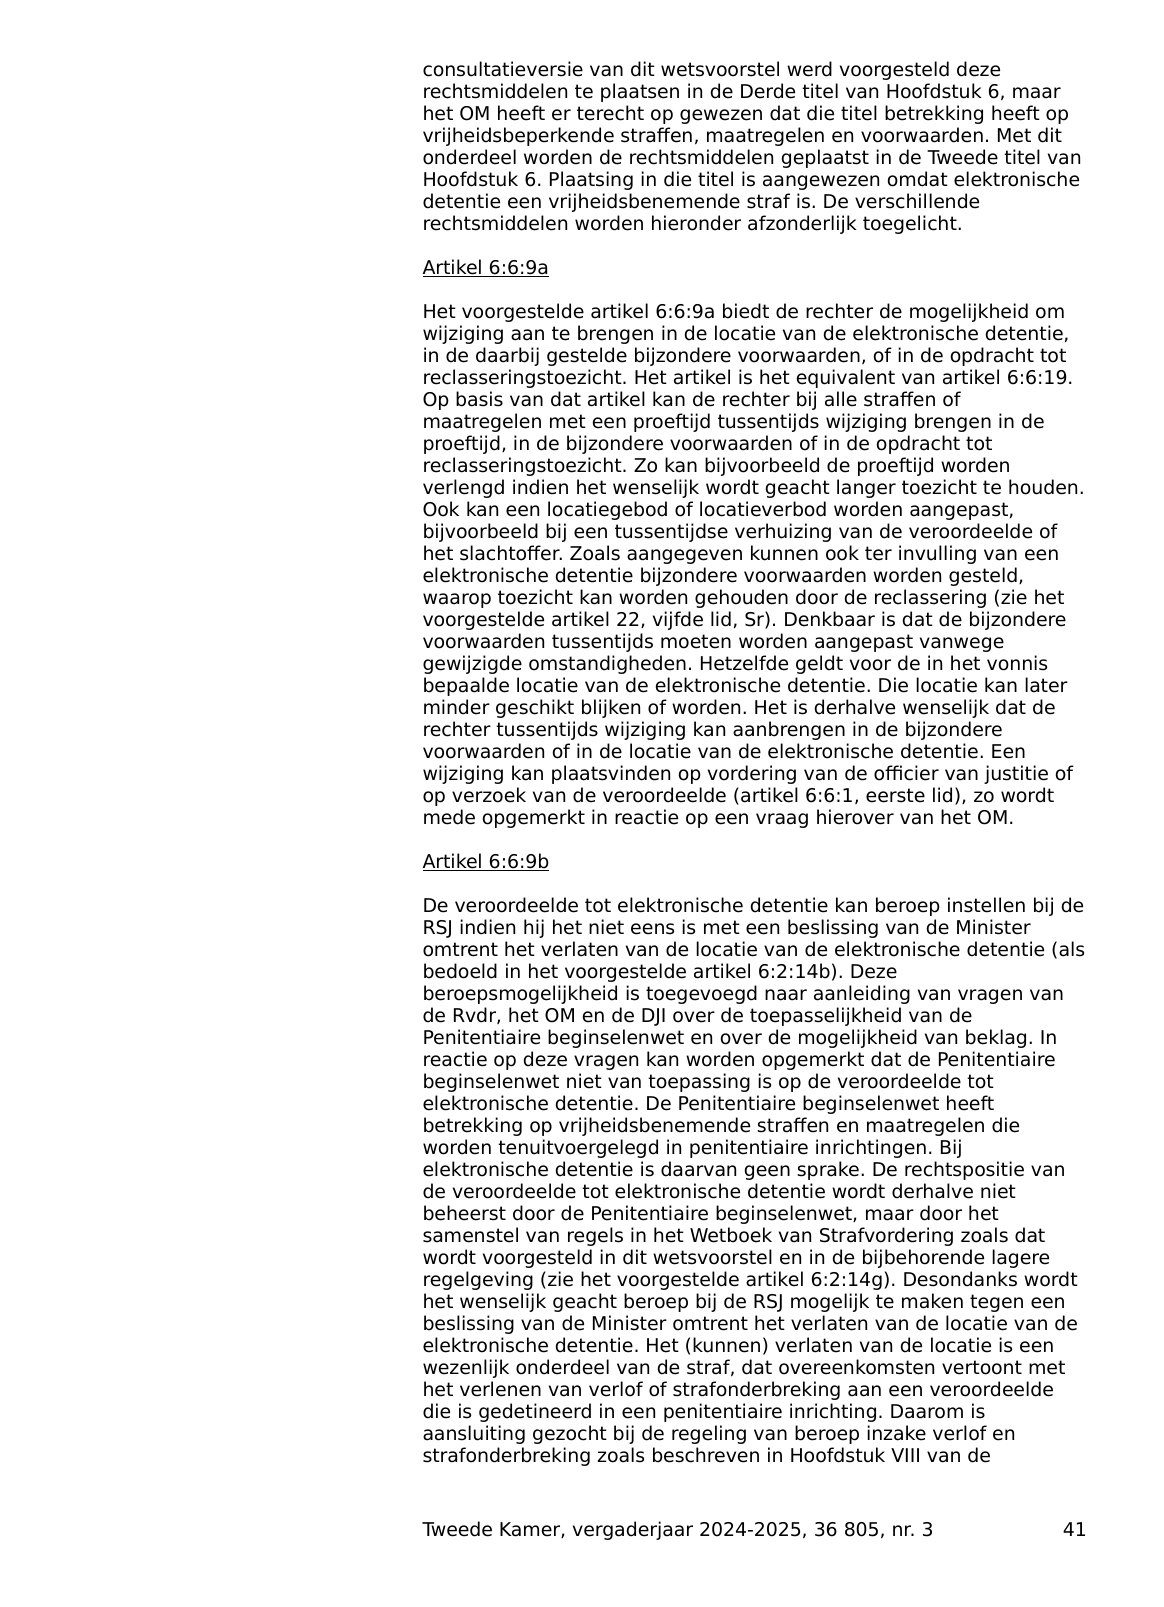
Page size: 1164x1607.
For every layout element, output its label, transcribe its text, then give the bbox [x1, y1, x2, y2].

text De veroordeelde tot elektronische detentie kan beroep instellen bij de RSJ indien hij het niet eens is met een beslissing van de Minister omtrent het verlaten van de locatie van de elektronische detentie (als bedoeld in het voorgestelde artikel 6:2:14b). Deze beroepsmogelijkheid is toegevoegd naar aanleiding van vragen van de Rvdr, het OM en de DJI over de toepasselijkheid van de Penitentiaire beginselenwet en over de mogelijkheid van beklag. In reactie op deze vragen kan worden opgemerkt dat de Penitentiaire beginselenwet niet van toepassing is op de veroordeelde tot elektronische detentie. De Penitentiaire beginselenwet heeft betrekking op vrijheidsbenemende straffen en maatregelen die worden tenuitvoergelegd in penitentiaire inrichtingen. Bij elektronische detentie is daarvan geen sprake. De rechtspositie van de veroordeelde tot elektronische detentie wordt derhalve niet beheerst door de Penitentiaire beginselenwet, maar door het samenstel van regels in het Wetboek van Strafvordering zoals dat wordt voorgesteld in dit wetsvoorstel en in de bijbehorende lagere regelgeving (zie het voorgestelde artikel 6:2:14g). Desondanks wordt het wenselijk geacht beroep bij de RSJ mogelijk te maken tegen een beslissing van de Minister omtrent het verlaten van de locatie van de elektronische detentie. Het (kunnen) verlaten van de locatie is een wezenlijk onderdeel van de straf, dat overeenkomsten vertoont met het verlenen van verlof of strafonderbreking aan een veroordeelde die is gedetineerd in een penitentiaire inrichting. Daarom is aansluiting gezocht bij de regeling van beroep inzake verlof en strafonderbreking zoals beschreven in Hoofdstuk VIII van de [422, 895, 1087, 1467]
text Het voorgestelde artikel 6:6:9a biedt de rechter de mogelijkheid om wijziging aan te brengen in de locatie van de elektronische detentie, in de daarbij gestelde bijzondere voorwaarden, of in de opdracht tot reclasseringstoezicht. Het artikel is het equivalent van artikel 6:6:19. Op basis van dat artikel kan de rechter bij alle straffen of maatregelen met een proeftijd tussentijds wijziging brengen in de proeftijd, in de bijzondere voorwaarden of in de opdracht tot reclasseringstoezicht. Zo kan bijvoorbeeld de proeftijd worden verlengd indien het wenselijk wordt geacht langer toezicht te houden. Ook kan een locatiegebod of locatieverbod worden aangepast, bijvoorbeeld bij een tussentijdse verhuizing van de veroordeelde of het slachtoffer. Zoals aangegeven kunnen ook ter invulling van een elektronische detentie bijzondere voorwaarden worden gesteld, waarop toezicht kan worden gehouden door de reclassering (zie het voorgestelde artikel 22, vijfde lid, Sr). Denkbaar is dat de bijzondere voorwaarden tussentijds moeten worden aangepast vanwege gewijzigde omstandigheden. Hetzelfde geldt voor de in het vonnis bepaalde locatie van de elektronische detentie. Die locatie kan later minder geschikt blijken of worden. Het is derhalve wenselijk dat de rechter tussentijds wijziging kan aanbrengen in de bijzondere voorwaarden of in de locatie van de elektronische detentie. Een wijziging kan plaatsvinden op vordering van de officier van justitie of op verzoek van de veroordeelde (artikel 6:6:1, eerste lid), zo wordt mede opgemerkt in reactie op een vraag hierover van het OM. [422, 301, 1087, 829]
subtitle Artikel 6:6:9b [422, 851, 1087, 873]
subtitle Artikel 6:6:9a [422, 257, 1087, 279]
text consultatieversie van dit wetsvoorstel werd voorgesteld deze rechtsmiddelen te plaatsen in de Derde titel van Hoofdstuk 6, maar het OM heeft er terecht op gewezen dat die titel betrekking heeft op vrijheidsbeperkende straffen, maatregelen en voorwaarden. Met dit onderdeel worden de rechtsmiddelen geplaatst in de Tweede titel van Hoofdstuk 6. Plaatsing in die titel is aangewezen omdat elektronische detentie een vrijheidsbenemende straf is. De verschillende rechtsmiddelen worden hieronder afzonderlijk toegelicht. [422, 59, 1087, 235]
